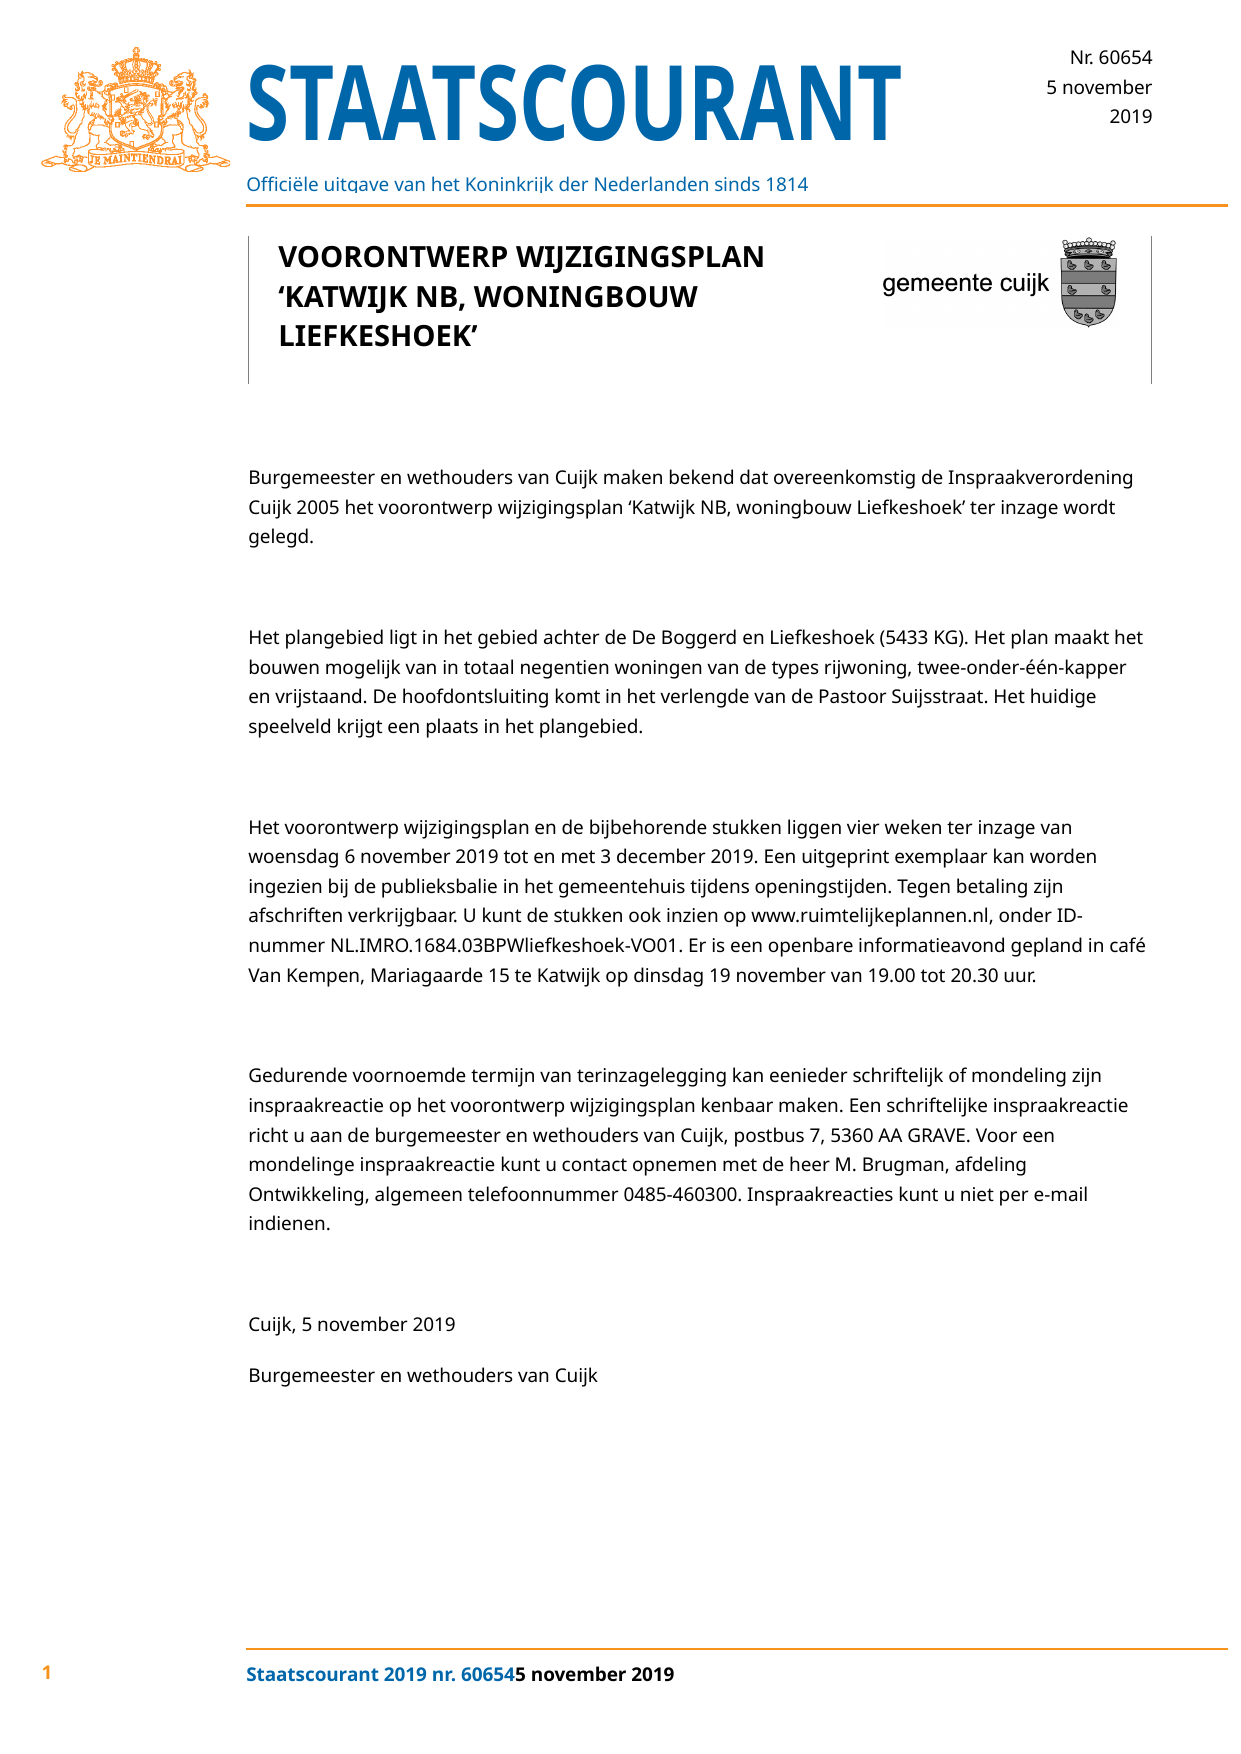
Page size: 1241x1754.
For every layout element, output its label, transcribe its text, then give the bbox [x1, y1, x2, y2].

picture [882, 236, 1119, 328]
text Cuijk, 5 november 2019 [248, 1311, 1152, 1337]
text Burgemeester en wethouders van Cuijk maken bekend dat overeenkomstig de Inspraakverordening Cuijk 2005 het voorontwerp wijzigingsplan ‘Katwijk NB, woningbouw Liefkeshoek’ ter inzage wordt gelegd. [248, 464, 1152, 549]
table_header VOORONTWERP WIJZIGINGSPLAN ‘KATWIJK NB, WONINGBOUW LIEFKESHOEK’ [249, 236, 850, 384]
text Het voorontwerp wijzigingsplan en de bijbehorende stukken liggen vier weken ter inzage van woensdag 6 november 2019 tot en met 3 december 2019. Een uitgeprint exemplaar kan worden ingezien bij de publieksbalie in het gemeentehuis tijdens openingstijden. Tegen betaling zijn afschriften verkrijgbaar. U kunt de stukken ook inzien op www.ruimtelijkeplannen.nl, onder ID-nummer NL.IMRO.1684.03BPWliefkeshoek-VO01. Er is een openbare informatieavond gepland in café Van Kempen, Mariagaarde 15 te Katwijk op dinsdag 19 november van 19.00 tot 20.30 uur. [248, 814, 1152, 988]
text Het plangebied ligt in het gebied achter de De Boggerd en Liefkeshoek (5433 KG). Het plan maakt het bouwen mogelijk van in totaal negentien woningen van de types rijwoning, twee-onder-één-kapper en vrijstaand. De hoofdontsluiting komt in het verlengde van de Pastoor Suijsstraat. Het huidige speelveld krijgt een plaats in het plangebied. [248, 624, 1152, 739]
text Gedurende voornoemde termijn van terinzagelegging kan eenieder schriftelijk of mondeling zijn inspraakreactie op het voorontwerp wijzigingsplan kenbaar maken. Een schriftelijke inspraakreactie richt u aan de burgemeester en wethouders van Cuijk, postbus 7, 5360 AA GRAVE. Voor een mondelinge inspraakreactie kunt u contact opnemen met de heer M. Brugman, afdeling Ontwikkeling, algemeen telefoonnummer 0485-460300. Inspraakreacties kunt u niet per e-mail indienen. [248, 1063, 1152, 1236]
table_header [850, 236, 1151, 384]
text Burgemeester en wethouders van Cuijk [248, 1362, 1152, 1388]
picture [41, 47, 231, 172]
